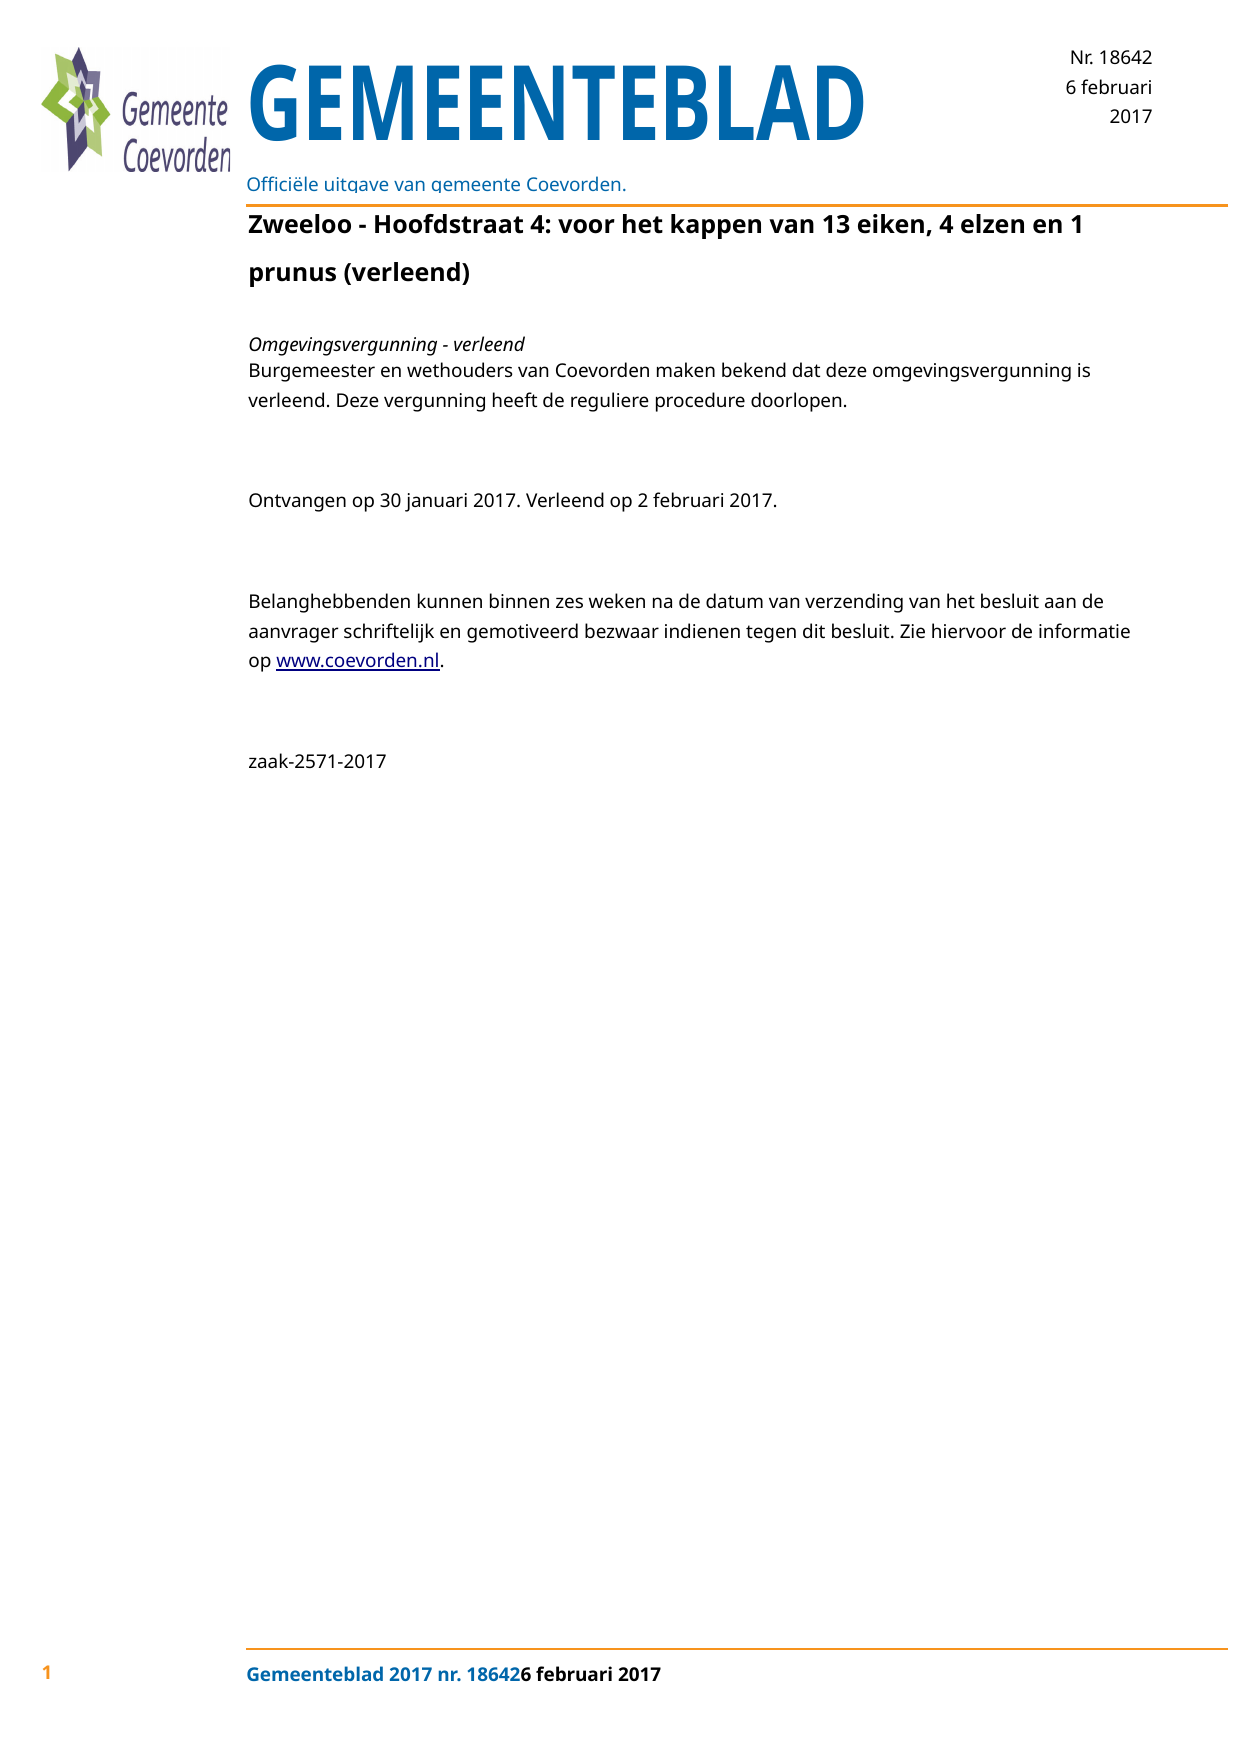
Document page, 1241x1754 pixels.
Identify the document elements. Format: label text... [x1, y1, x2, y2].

text Omgevingsvergunning - verleend [248, 331, 1152, 357]
text zaak-2571-2017 [248, 748, 1152, 774]
text Burgemeester en wethouders van Coevorden maken bekend dat deze omgevingsvergunning is verleend. Deze vergunning heeft de reguliere procedure doorlopen. [248, 357, 1152, 412]
text Zweeloo - Hoofdstraat 4: voor het kappen van 13 eiken, 4 elzen en 1 prunus (verleend) [248, 207, 1152, 288]
text Ontvangen op 30 januari 2017. Verleend op 2 februari 2017. [248, 488, 1152, 513]
picture [41, 47, 231, 172]
text Belanghebbenden kunnen binnen zes weken na de datum van verzending van het besluit aan de aanvrager schriftelijk en gemotiveerd bezwaar indienen tegen dit besluit. Zie hiervoor de informatie op www.coevorden.nl. [248, 588, 1152, 673]
